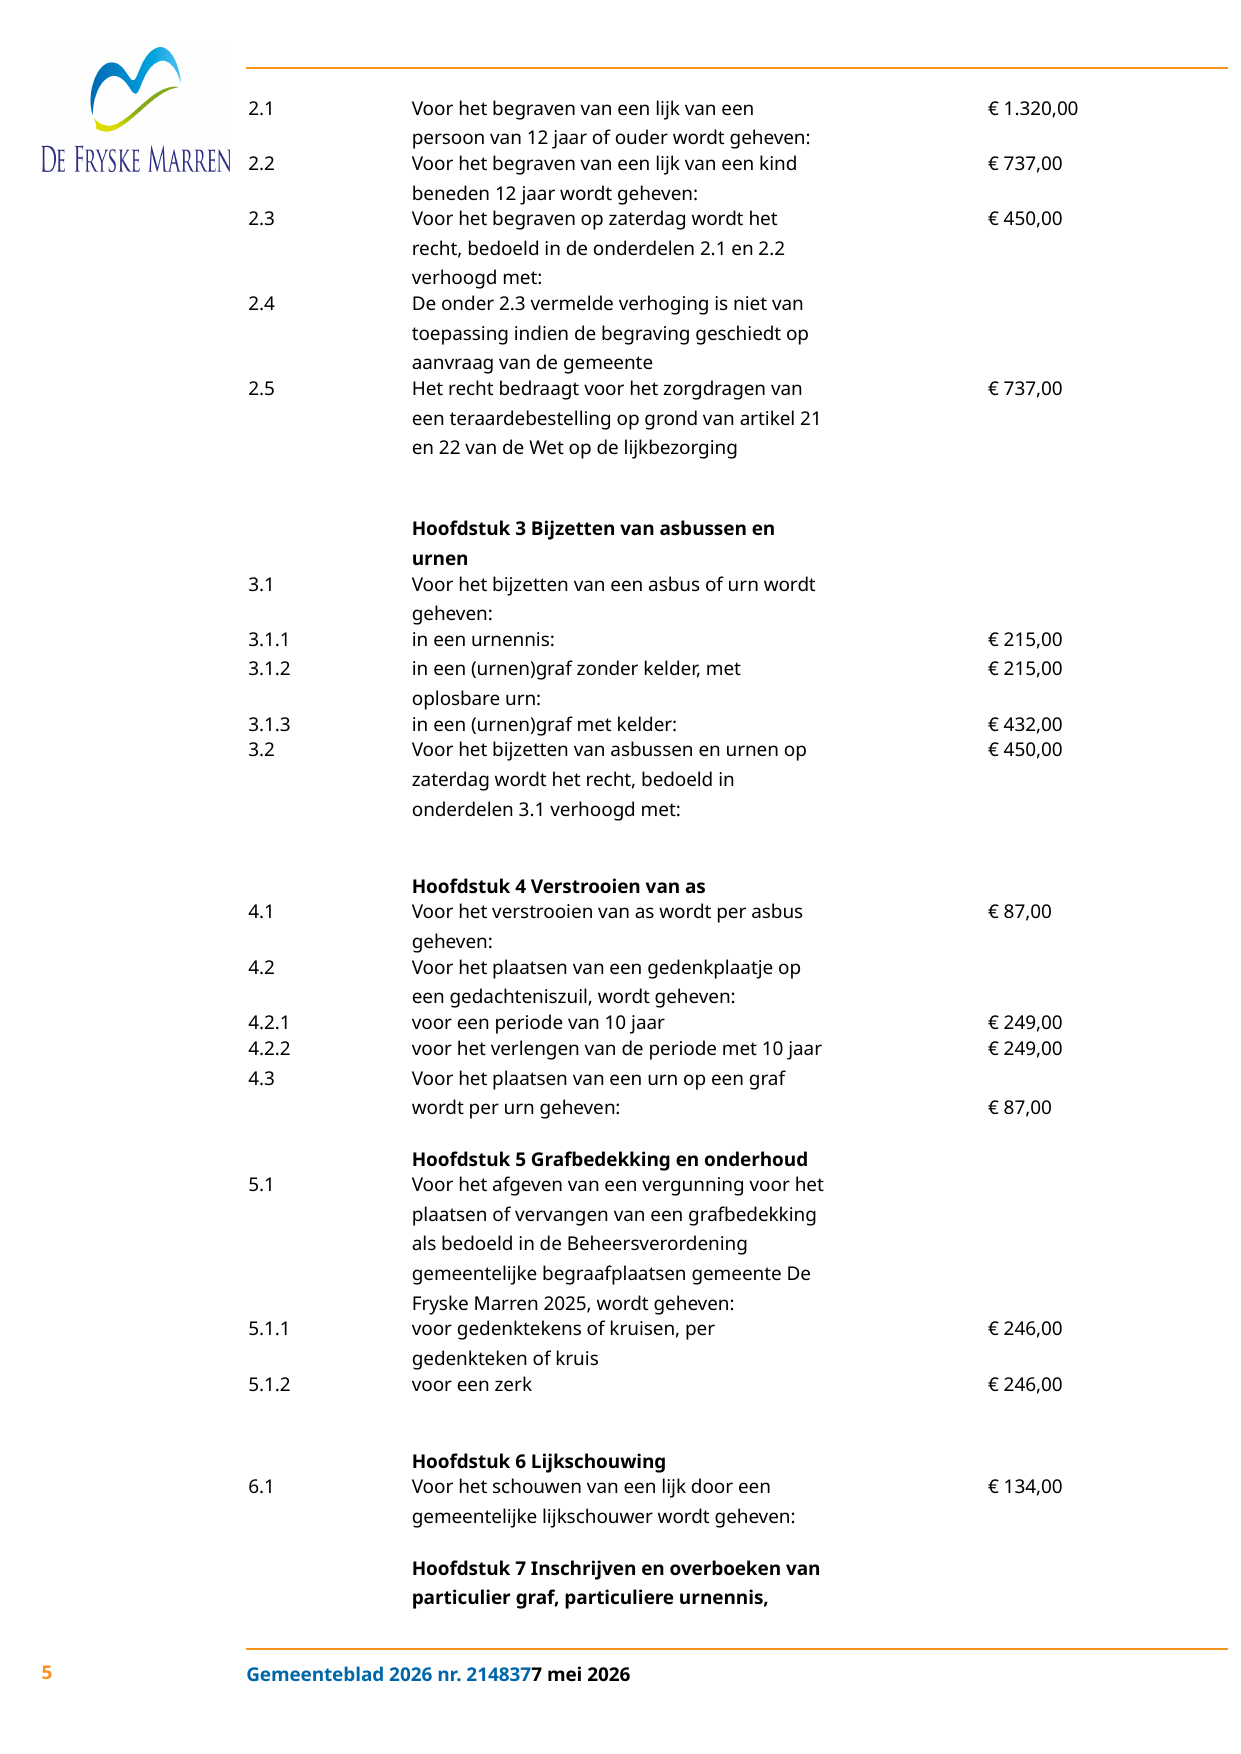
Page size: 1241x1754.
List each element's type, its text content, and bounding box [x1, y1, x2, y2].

table_cell € 737,00 [988, 375, 1152, 460]
table_cell € 134,00 [988, 1474, 1152, 1529]
table_cell 4.2.1 [248, 1009, 412, 1035]
table_cell voor gedenktekens of kruisen, per gedenkteken of kruis [412, 1316, 824, 1371]
table_cell Voor het schouwen van een lijk door een gemeentelijke lijkschouwer wordt geheven: [412, 1474, 824, 1529]
table_cell Hoofdstuk 5 Grafbedekking en onderhoud [412, 1146, 824, 1171]
table_cell [988, 1529, 1152, 1555]
table_cell [824, 515, 988, 571]
table_cell 6.1 [248, 1474, 412, 1529]
table_cell [412, 1422, 824, 1448]
table_cell 4.1 [248, 899, 412, 954]
table_cell Voor het afgeven van een vergunning voor het plaatsen of vervangen van een grafbedekking als bedoeld in de Beheersverordening gemeentelijke begraafplaatsen gemeente De Fryske Marren 2025, wordt geheven: [412, 1171, 824, 1316]
table_cell [824, 847, 988, 873]
table_cell 2.1 [248, 95, 412, 150]
table_cell € 246,00 [988, 1371, 1152, 1397]
table_cell [412, 1397, 824, 1422]
table_cell [412, 822, 824, 847]
table_cell [988, 1448, 1152, 1474]
table_cell [824, 1171, 988, 1316]
table_cell 4.2 [248, 954, 412, 1009]
table_cell [824, 460, 988, 515]
table_cell [824, 1474, 988, 1529]
table_cell 3.1 [248, 571, 412, 626]
table_cell Voor het verstrooien van as wordt per asbus geheven: [412, 899, 824, 954]
table_cell 3.2 [248, 737, 412, 822]
table_cell [248, 1397, 412, 1422]
table_cell [824, 1448, 988, 1474]
table_cell Voor het bijzetten van een asbus of urn wordt geheven: [412, 571, 824, 626]
table_cell 2.2 [248, 150, 412, 205]
table_cell [824, 822, 988, 847]
table_cell € 87,00 [988, 899, 1152, 954]
table_cell € 432,00 [988, 711, 1152, 737]
picture [41, 47, 231, 172]
table_cell [248, 1120, 412, 1146]
table_cell in een (urnen)graf met kelder: [412, 711, 824, 737]
table_cell [248, 1555, 412, 1610]
table_cell [824, 571, 988, 626]
table_cell Hoofdstuk 7 Inschrijven en overboeken van particulier graf, particuliere urnennis, [412, 1555, 824, 1610]
table_cell [824, 1316, 988, 1371]
table_cell [248, 1529, 412, 1555]
table_cell € 737,00 [988, 150, 1152, 205]
table_cell [824, 899, 988, 954]
table_cell [988, 1146, 1152, 1171]
table_cell [988, 847, 1152, 873]
table_cell [824, 205, 988, 290]
table_cell [824, 1146, 988, 1171]
table_cell [248, 1448, 412, 1474]
table_cell 2.5 [248, 375, 412, 460]
table_cell [988, 822, 1152, 847]
table_cell [988, 1171, 1152, 1316]
table_cell Voor het begraven van een lijk van een persoon van 12 jaar of ouder wordt geheven: [412, 95, 824, 150]
table_cell Het recht bedraagt voor het zorgdragen van een teraardebestelling op grond van artikel 21 en 22 van de Wet op de lijkbezorging [412, 375, 824, 460]
table_cell [412, 847, 824, 873]
table_cell € 450,00 [988, 205, 1152, 290]
table_cell 5.1.1 [248, 1316, 412, 1371]
table_cell [248, 460, 412, 515]
table_cell 2.4 [248, 290, 412, 375]
table_cell [248, 515, 412, 571]
table_cell Voor het bijzetten van asbussen en urnen op zaterdag wordt het recht, bedoeld in onderdelen 3.1 verhoogd met: [412, 737, 824, 822]
table_cell [988, 515, 1152, 571]
table_cell 5.1.2 [248, 1371, 412, 1397]
table_cell Hoofdstuk 6 Lijkschouwing [412, 1448, 824, 1474]
table_cell € 246,00 [988, 1316, 1152, 1371]
table_cell [824, 1529, 988, 1555]
table_cell [988, 1422, 1152, 1448]
table_cell [988, 954, 1152, 1009]
table_cell [824, 626, 988, 711]
table_cell [824, 150, 988, 205]
table_cell [412, 1120, 824, 1146]
table_cell [824, 1009, 988, 1035]
table_cell [824, 1371, 988, 1397]
table_cell [824, 290, 988, 375]
table_cell € 215,00 € 215,00 [988, 626, 1152, 711]
table_cell voor het verlengen van de periode met 10 jaar Voor het plaatsen van een urn op een graf wordt per urn geheven: [412, 1035, 824, 1120]
table_cell in een urnennis: in een (urnen)graf zonder kelder, met oplosbare urn: [412, 626, 824, 711]
table_cell 3.1.3 [248, 711, 412, 737]
table_cell [988, 460, 1152, 515]
table_cell [248, 847, 412, 873]
table_cell Voor het begraven op zaterdag wordt het recht, bedoeld in de onderdelen 2.1 en 2.2 verhoogd met: [412, 205, 824, 290]
table_cell 5.1 [248, 1171, 412, 1316]
table_cell Voor het begraven van een lijk van een kind beneden 12 jaar wordt geheven: [412, 150, 824, 205]
table_cell € 1.320,00 [988, 95, 1152, 150]
table_cell [824, 1035, 988, 1120]
table_cell [824, 95, 988, 150]
table_cell [988, 1120, 1152, 1146]
table_cell Hoofdstuk 4 Verstrooien van as [412, 873, 824, 899]
table_cell [824, 954, 988, 1009]
table_cell [988, 290, 1152, 375]
table_cell [412, 1529, 824, 1555]
table_cell [248, 822, 412, 847]
table_cell € 249,00 [988, 1009, 1152, 1035]
table_cell voor een zerk [412, 1371, 824, 1397]
table_cell [248, 1422, 412, 1448]
table_cell [824, 873, 988, 899]
table_cell Hoofdstuk 3 Bijzetten van asbussen en urnen [412, 515, 824, 571]
table_cell 3.1.1 3.1.2 [248, 626, 412, 711]
table_cell [988, 1555, 1152, 1610]
table_cell [988, 873, 1152, 899]
table_cell voor een periode van 10 jaar [412, 1009, 824, 1035]
table_cell Voor het plaatsen van een gedenkplaatje op een gedachteniszuil, wordt geheven: [412, 954, 824, 1009]
table_cell [824, 1555, 988, 1610]
table_cell [824, 711, 988, 737]
table_cell [824, 1120, 988, 1146]
table_cell 4.2.2 4.3 [248, 1035, 412, 1120]
table_cell [824, 737, 988, 822]
table_cell [824, 1422, 988, 1448]
table_cell [988, 571, 1152, 626]
table_cell [824, 375, 988, 460]
table_cell [824, 1397, 988, 1422]
table_cell De onder 2.3 vermelde verhoging is niet van toepassing indien de begraving geschiedt op aanvraag van de gemeente [412, 290, 824, 375]
table_cell [412, 460, 824, 515]
table_cell [248, 873, 412, 899]
table_cell [988, 1397, 1152, 1422]
table_cell € 249,00 € 87,00 [988, 1035, 1152, 1120]
table_cell 2.3 [248, 205, 412, 290]
table_cell € 450,00 [988, 737, 1152, 822]
table_cell [248, 1146, 412, 1171]
